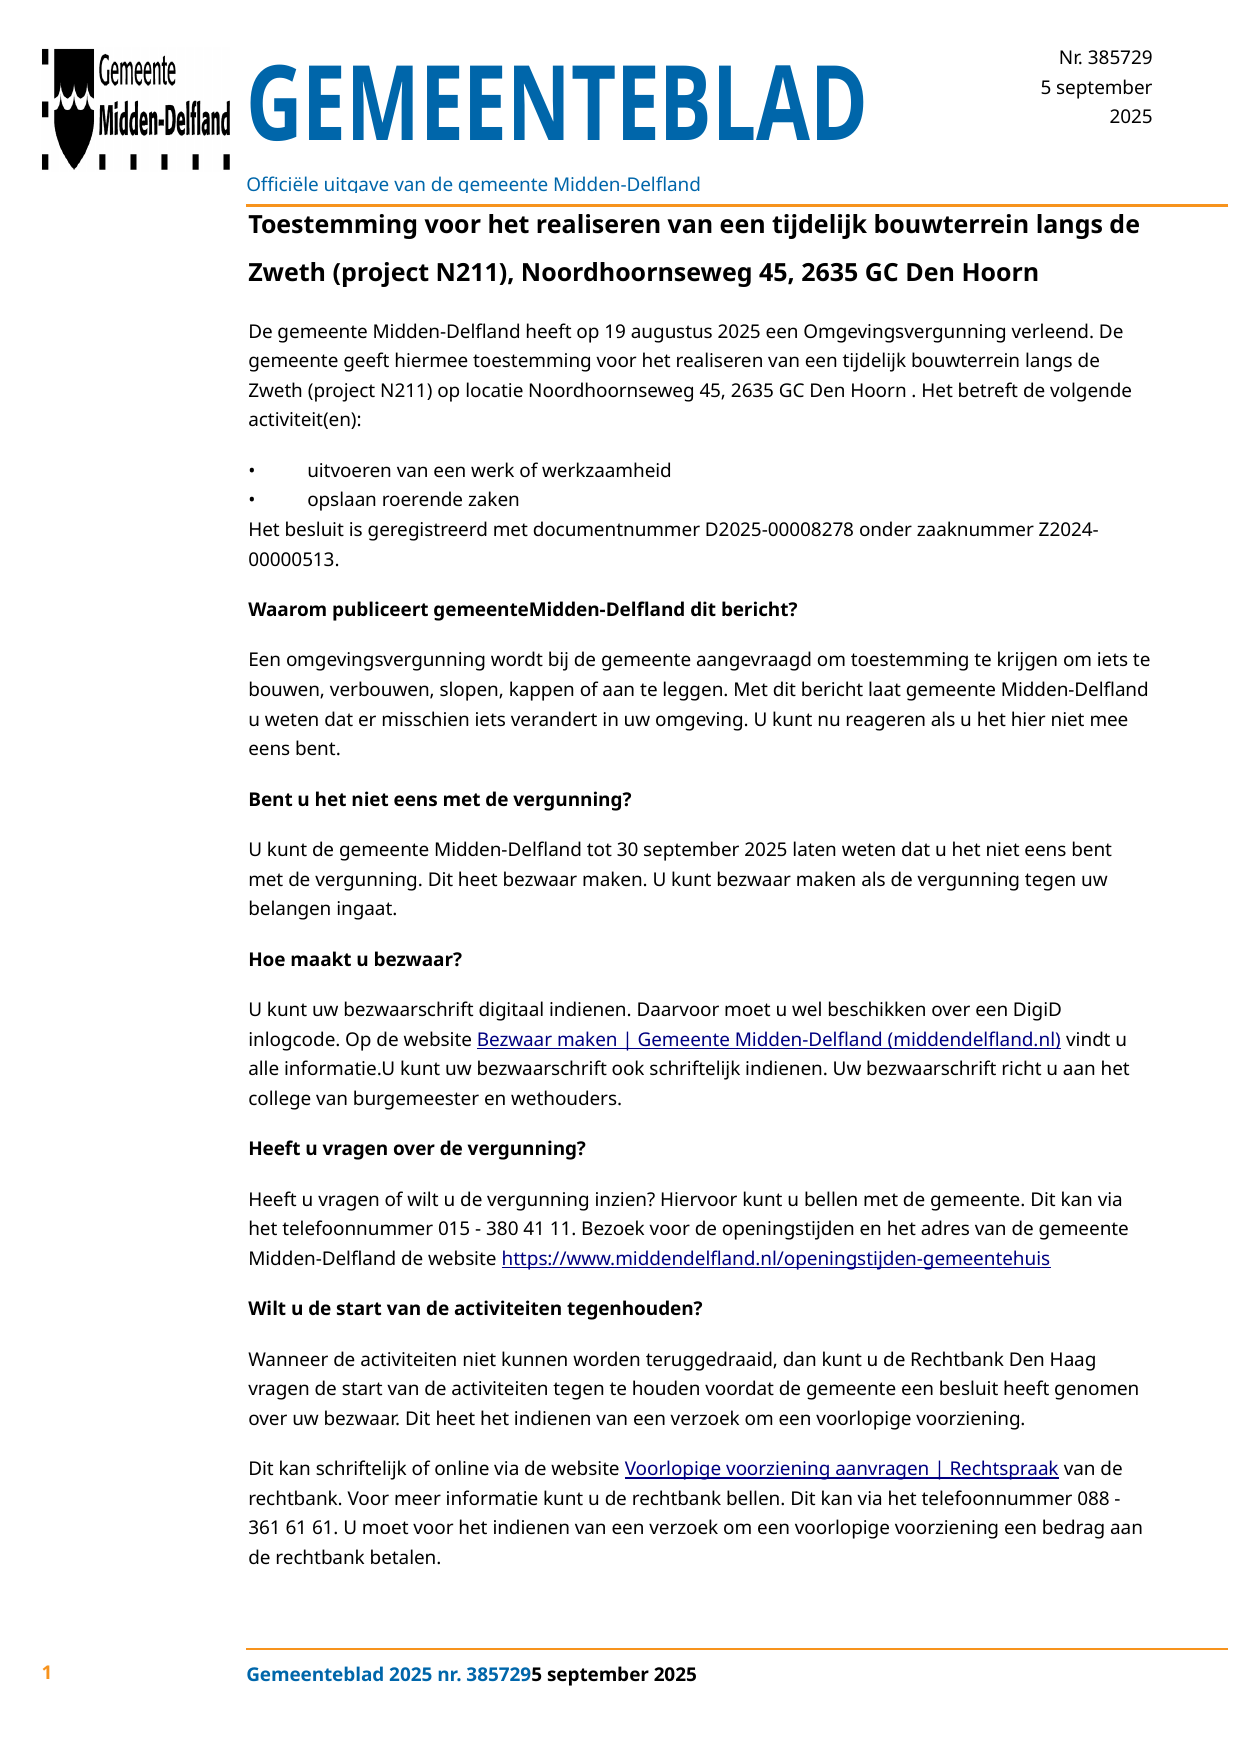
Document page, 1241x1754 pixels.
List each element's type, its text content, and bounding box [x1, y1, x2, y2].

text Toestemming voor het realiseren van een tijdelijk bouwterrein langs de Zweth (project N211), Noordhoornseweg 45, 2635 GC Den Hoorn [248, 207, 1152, 288]
text U kunt uw bezwaarschrift digitaal indienen. Daarvoor moet u wel beschikken over een DigiD inlogcode. Op de website Bezwaar maken | Gemeente Midden-Delfland (middendelfland.nl) vindt u alle informatie.U kunt uw bezwaarschrift ook schriftelijk indienen. Uw bezwaarschrift richt u aan het college van burgemeester en wethouders. [248, 996, 1152, 1111]
text Wanneer de activiteiten niet kunnen worden teruggedraaid, dan kunt u de Rechtbank Den Haag vragen de start van de activiteiten tegen te houden voordat de gemeente een besluit heeft genomen over uw bezwaar. Dit heet het indienen van een verzoek om een voorlopige voorziening. [248, 1346, 1152, 1431]
text U kunt de gemeente Midden-Delfland tot 30 september 2025 laten weten dat u het niet eens bent met de vergunning. Dit heet bezwaar maken. U kunt bezwaar maken als de vergunning tegen uw belangen ingaat. [248, 836, 1152, 921]
text Het besluit is geregistreerd met documentnummer D2025-00008278 onder zaaknummer Z2024-00000513. [248, 516, 1152, 572]
text Bent u het niet eens met de vergunning? [248, 786, 1152, 812]
text Waarom publiceert gemeenteMidden-Delfland dit bericht? [248, 596, 1152, 622]
picture [41, 47, 231, 172]
text Heeft u vragen of wilt u de vergunning inzien? Hiervoor kunt u bellen met de gemeente. Dit kan via het telefoonnummer 015 - 380 41 11. Bezoek voor de openingstijden en het adres van de gemeente Midden-Delfland de website https://www.middendelfland.nl/openingstijden-gemeentehuis [248, 1186, 1152, 1271]
text Heeft u vragen over de vergunning? [248, 1135, 1152, 1161]
text Een omgevingsvergunning wordt bij de gemeente aangevraagd om toestemming te krijgen om iets te bouwen, verbouwen, slopen, kappen of aan te leggen. Met dit bericht laat gemeente Midden-Delfland u weten dat er misschien iets verandert in uw omgeving. U kunt nu reageren als u het hier niet mee eens bent. [248, 647, 1152, 761]
text Wilt u de start van de activiteiten tegenhouden? [248, 1295, 1152, 1321]
list opslaan roerende zaken [248, 487, 1152, 512]
list uitvoeren van een werk of werkzaamheid [248, 457, 1152, 483]
text De gemeente Midden-Delfland heeft op 19 augustus 2025 een Omgevingsvergunning verleend. De gemeente geeft hiermee toestemming voor het realiseren van een tijdelijk bouwterrein langs de Zweth (project N211) op locatie Noordhoornseweg 45, 2635 GC Den Hoorn . Het betreft de volgende activiteit(en): [248, 318, 1152, 432]
text Hoe maakt u bezwaar? [248, 946, 1152, 972]
text Dit kan schriftelijk of online via de website Voorlopige voorziening aanvragen | Rechtspraak van de rechtbank. Voor meer informatie kunt u de rechtbank bellen. Dit kan via het telefoonnummer 088 - 361 61 61. U moet voor het indienen van een verzoek om een voorlopige voorziening een bedrag aan de rechtbank betalen. [248, 1455, 1152, 1570]
